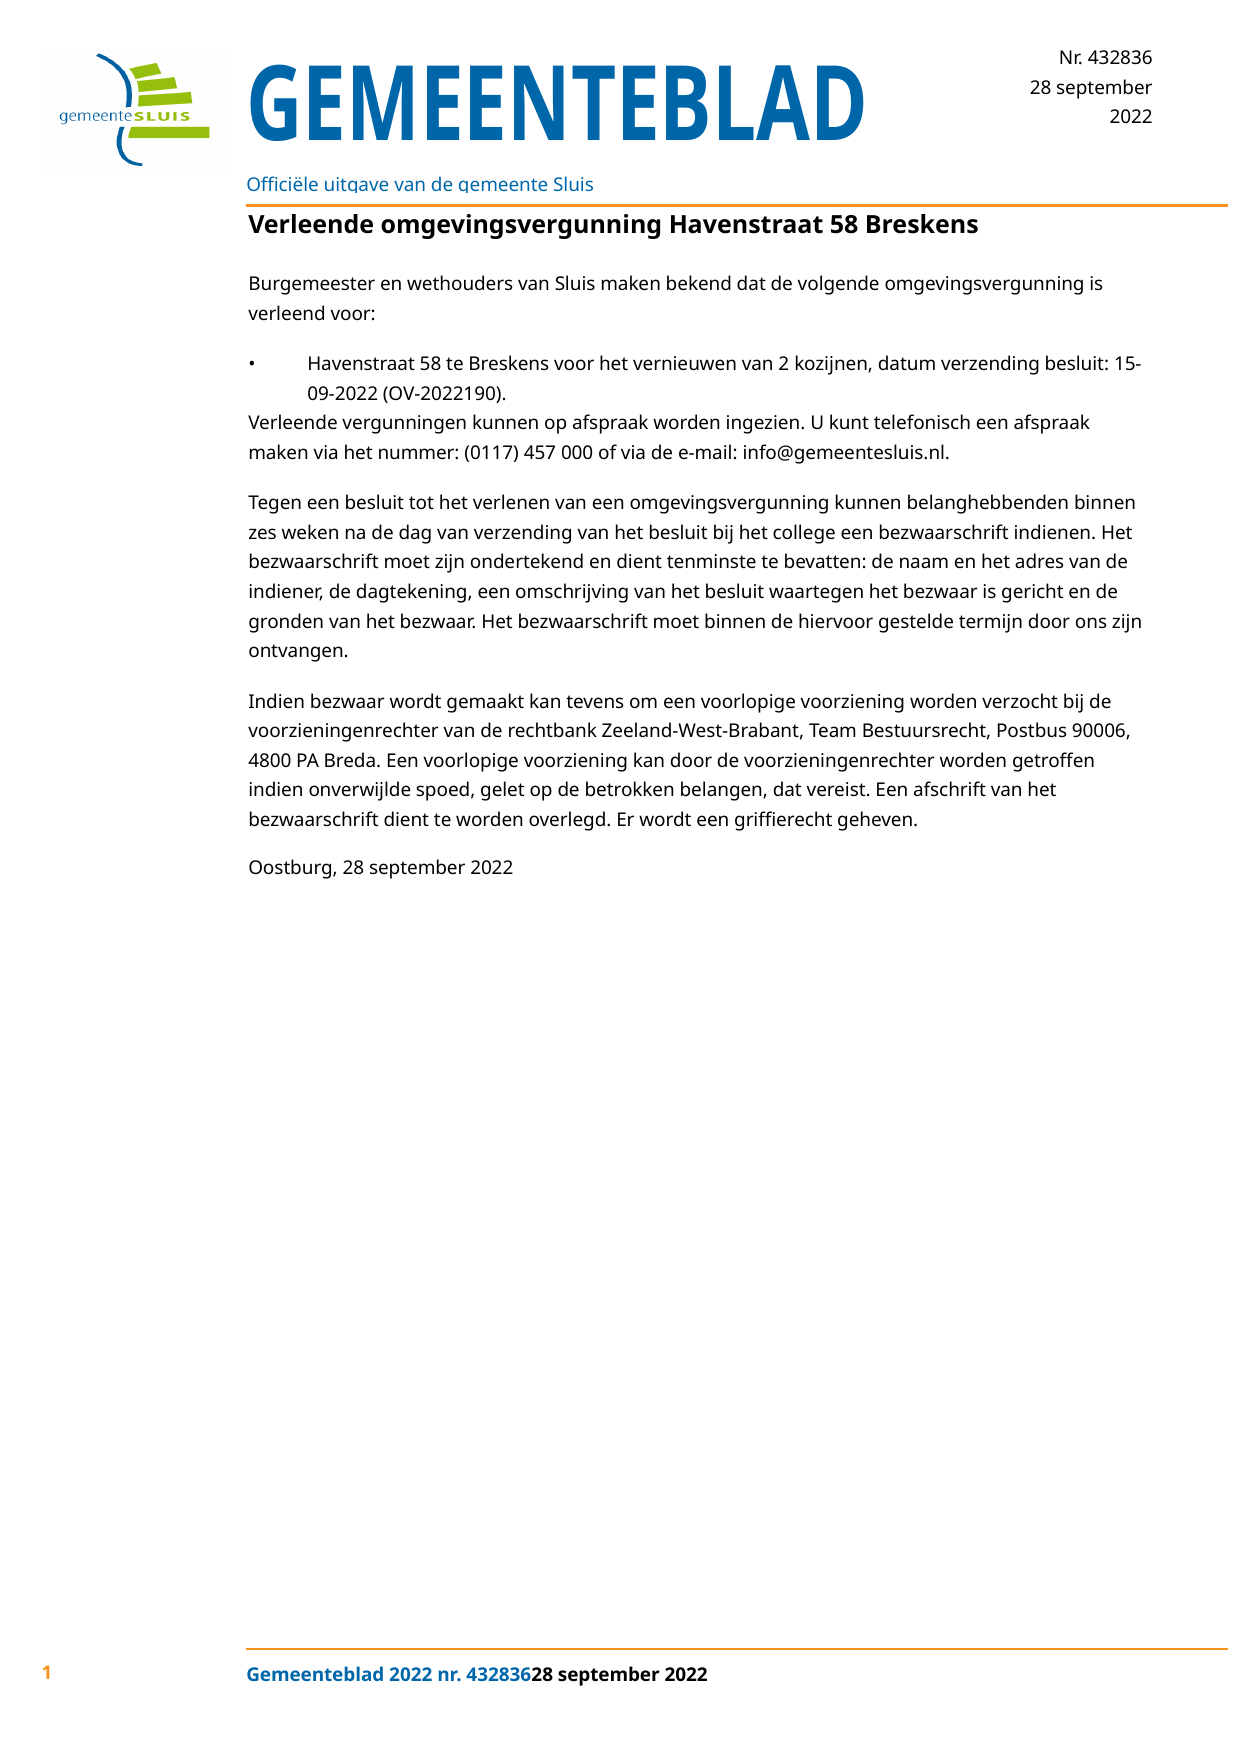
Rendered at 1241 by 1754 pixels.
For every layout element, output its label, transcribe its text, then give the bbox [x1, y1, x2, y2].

text Tegen een besluit tot het verlenen van een omgevingsvergunning kunnen belanghebbenden binnen zes weken na de dag van verzending van het besluit bij het college een bezwaarschrift indienen. Het bezwaarschrift moet zijn ondertekend en dient tenminste te bevatten: de naam en het adres van de indiener, de dagtekening, een omschrijving van het besluit waartegen het bezwaar is gericht en de gronden van het bezwaar. Het bezwaarschrift moet binnen de hiervoor gestelde termijn door ons zijn ontvangen. [248, 489, 1152, 663]
text Verleende vergunningen kunnen op afspraak worden ingezien. U kunt telefonisch een afspraak maken via het nummer: (0117) 457 000 of via de e-mail: info@gemeentesluis.nl. [248, 409, 1152, 465]
text Burgemeester en wethouders van Sluis maken bekend dat de volgende omgevingsvergunning is verleend voor: [248, 270, 1152, 326]
picture [41, 47, 231, 172]
list Havenstraat 58 te Breskens voor het vernieuwen van 2 kozijnen, datum verzending besluit: 15-09-2022 (OV-2022190). [248, 350, 1152, 406]
text Verleende omgevingsvergunning Havenstraat 58 Breskens [248, 207, 1152, 241]
text Indien bezwaar wordt gemaakt kan tevens om een voorlopige voorziening worden verzocht bij de voorzieningenrechter van de rechtbank Zeeland-West-Brabant, Team Bestuursrecht, Postbus 90006, 4800 PA Breda. Een voorlopige voorziening kan door de voorzieningenrechter worden getroffen indien onverwijlde spoed, gelet op de betrokken belangen, dat vereist. Een afschrift van het bezwaarschrift dient te worden overlegd. Er wordt een griffierecht geheven. [248, 688, 1152, 832]
text Oostburg, 28 september 2022 [248, 854, 1152, 880]
